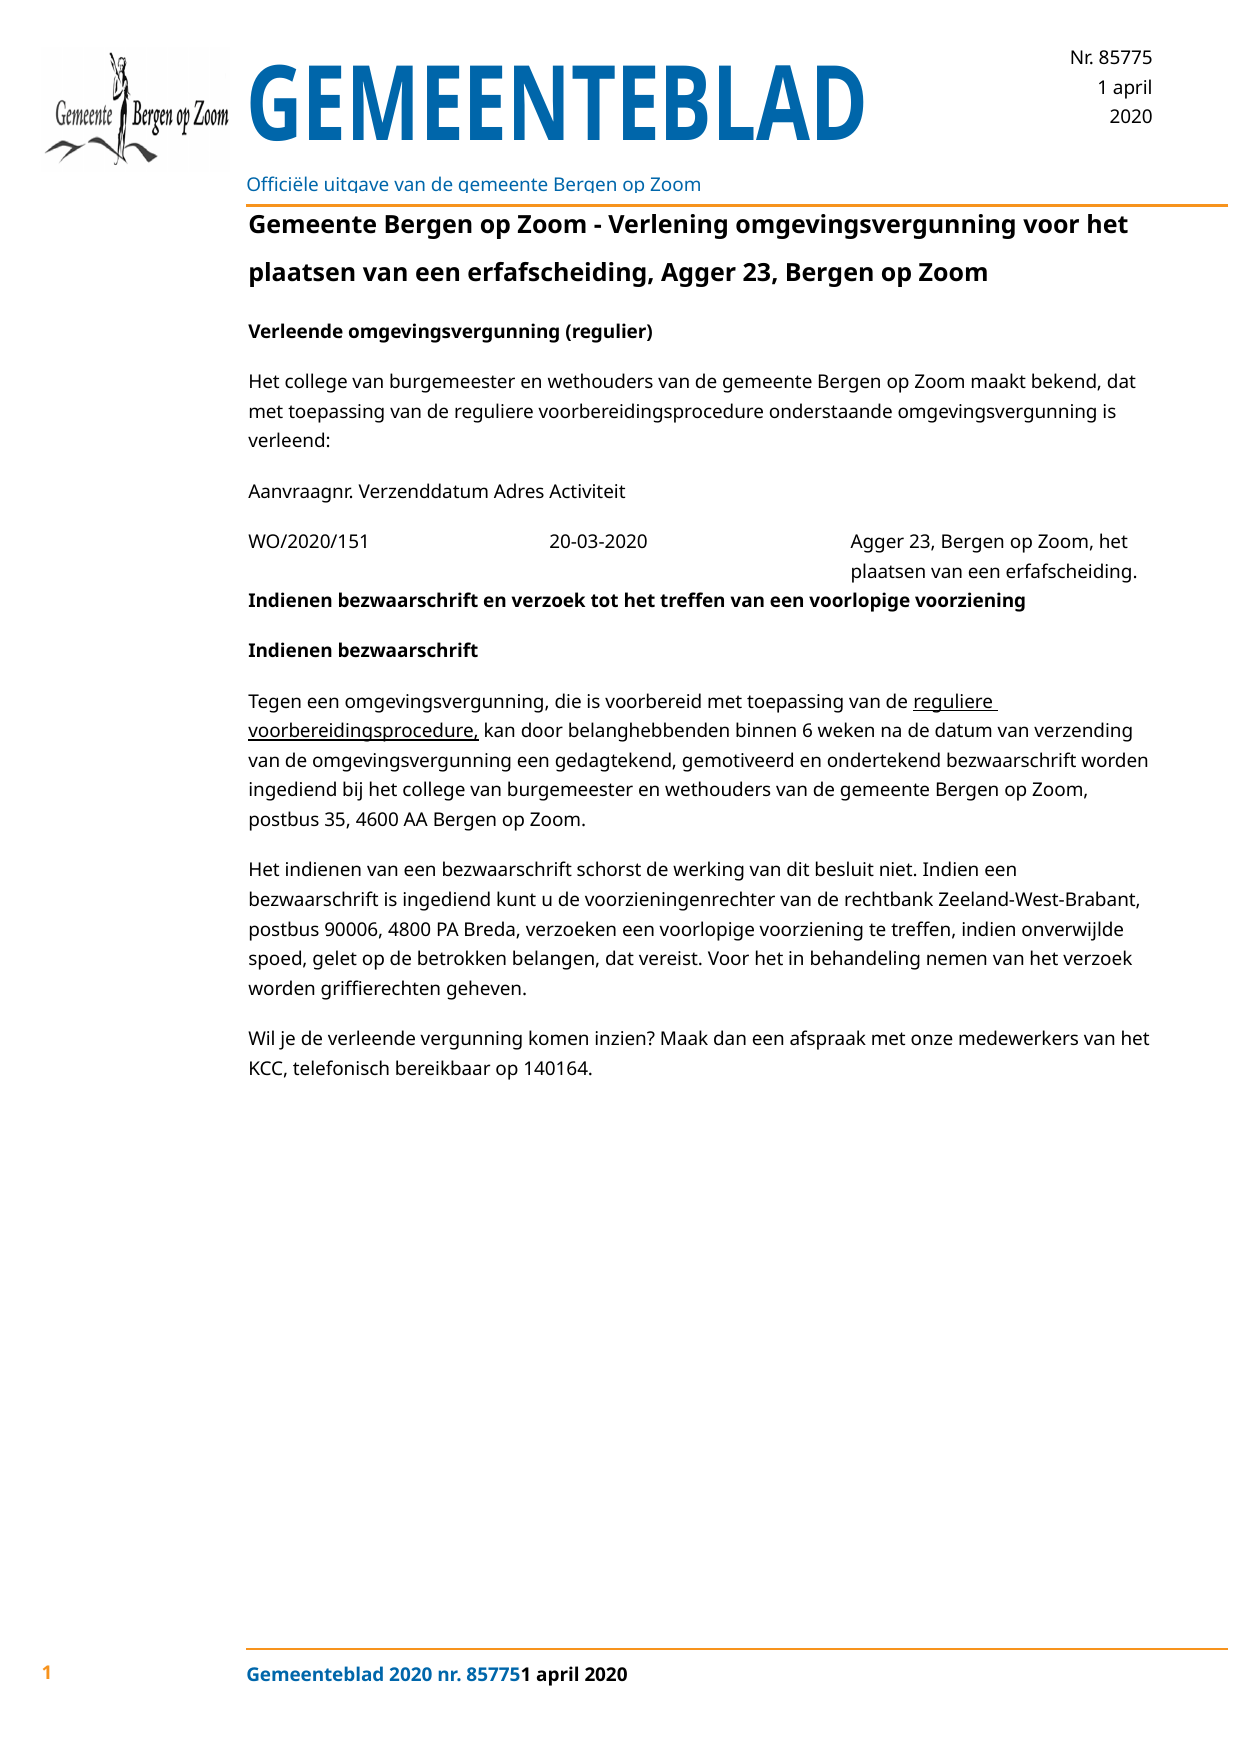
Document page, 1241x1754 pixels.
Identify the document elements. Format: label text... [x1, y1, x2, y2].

text Indienen bezwaarschrift [248, 637, 1152, 663]
text Gemeente Bergen op Zoom - Verlening omgevingsvergunning voor het plaatsen van een erfafscheiding, Agger 23, Bergen op Zoom [248, 207, 1152, 288]
text Aanvraagnr. Verzenddatum Adres Activiteit [248, 478, 1152, 504]
text Het indienen van een bezwaarschrift schorst de werking van dit besluit niet. Indien een bezwaarschrift is ingediend kunt u de voorzieningenrechter van de rechtbank Zeeland-West-Brabant, postbus 90006, 4800 PA Breda, verzoeken een voorlopige voorziening te treffen, indien onverwijlde spoed, gelet op de betrokken belangen, dat vereist. Voor het in behandeling nemen van het verzoek worden griffierechten geheven. [248, 857, 1152, 1001]
text Wil je de verleende vergunning komen inzien? Maak dan een afspraak met onze medewerkers van het KCC, telefonisch bereikbaar op 140164. [248, 1025, 1152, 1081]
table_header Agger 23, Bergen op Zoom, het plaatsen van een erfafscheiding. [850, 529, 1152, 584]
table_header WO/2020/151 [248, 529, 549, 584]
picture [41, 47, 231, 172]
text Indienen bezwaarschrift en verzoek tot het treffen van een voorlopige voorziening [248, 587, 1152, 613]
table_header 20-03-2020 [549, 529, 850, 584]
text Tegen een omgevingsvergunning, die is voorbereid met toepassing van de reguliere voorbereidingsprocedure, kan door belanghebbenden binnen 6 weken na de datum van verzending van de omgevingsvergunning een gedagtekend, gemotiveerd en ondertekend bezwaarschrift worden ingediend bij het college van burgemeester en wethouders van de gemeente Bergen op Zoom, postbus 35, 4600 AA Bergen op Zoom. [248, 688, 1152, 832]
text Het college van burgemeester en wethouders van de gemeente Bergen op Zoom maakt bekend, dat met toepassing van de reguliere voorbereidingsprocedure onderstaande omgevingsvergunning is verleend: [248, 368, 1152, 453]
text Verleende omgevingsvergunning (regulier) [248, 318, 1152, 344]
